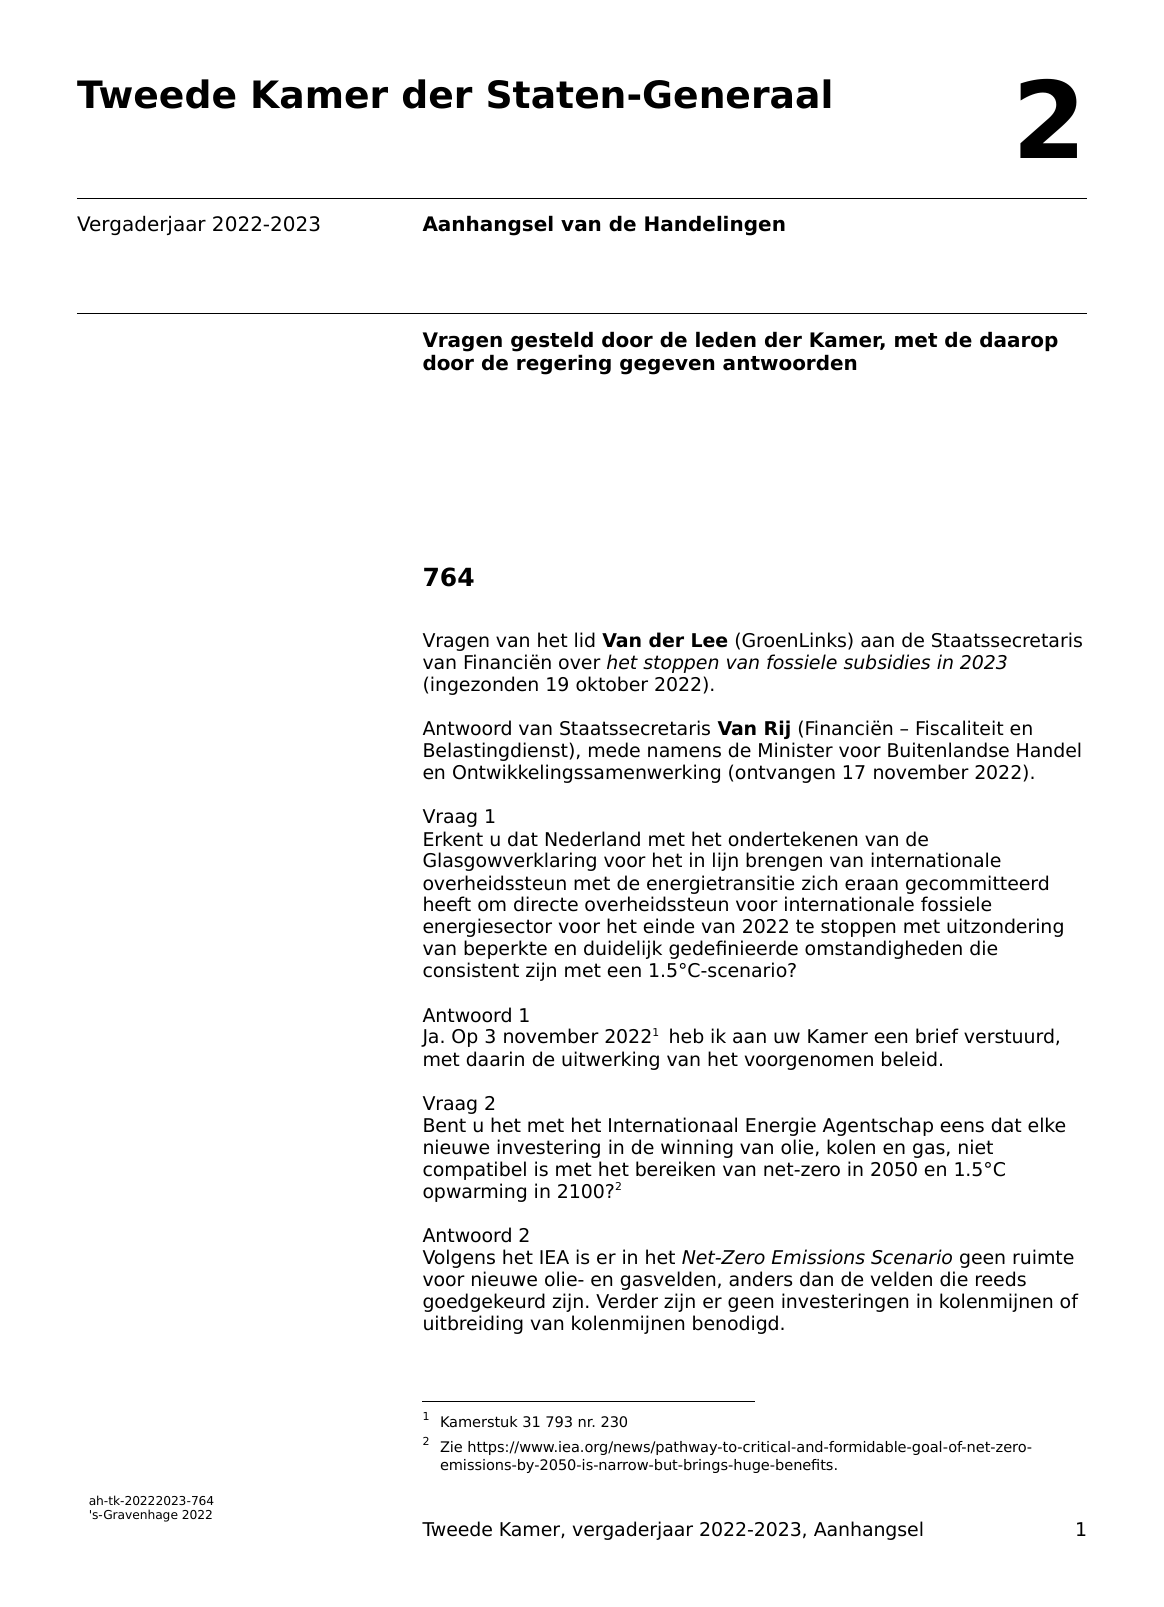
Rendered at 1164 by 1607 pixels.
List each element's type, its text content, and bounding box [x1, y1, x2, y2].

table_cell Vergaderjaar 2022-2023 [77, 199, 422, 313]
text Erkent u dat Nederland met het ondertekenen van de Glasgowverklaring voor het in lijn brengen van internationale overheidssteun met de energietransitie zich eraan gecommitteerd heeft om directe overheidssteun voor internationale fossiele energiesector voor het einde van 2022 te stoppen met uitzondering van beperkte en duidelijk gedefinieerde omstandigheden die consistent zijn met een 1.5°C-scenario? [422, 828, 1087, 982]
text Antwoord 1 [422, 1004, 1087, 1026]
table_cell Vragen gesteld door de leden der Kamer, met de daarop door de regering gegeven antwoorden [422, 314, 1087, 375]
text Volgens het IEA is er in het Net-Zero Emissions Scenario geen ruimte voor nieuwe olie- en gasvelden, anders dan de velden die reeds goedgekeurd zijn. Verder zijn er geen investeringen in kolenmijnen of uitbreiding van kolenmijnen benodigd. [422, 1247, 1087, 1334]
table_cell Aanhangsel van de Handelingen [422, 199, 1087, 313]
text Vraag 1 [422, 806, 1087, 828]
text 764 [422, 563, 1087, 592]
text Vraag 2 [422, 1093, 1087, 1114]
text Bent u het met het Internationaal Energie Agentschap eens dat elke nieuwe investering in de winning van olie, kolen en gas, niet compatibel is met het bereiken van net-zero in 2050 en 1.5°C opwarming in 2100? [422, 1114, 1087, 1202]
text Vragen van het lid Van der Lee (GroenLinks) aan de Staatssecretaris van Financiën over het stoppen van fossiele subsidies in 2023 (ingezonden 19 oktober 2022). [422, 630, 1087, 696]
table_header Tweede Kamer der Staten-Generaal [77, 59, 886, 198]
table_header 2 [886, 59, 1087, 198]
table_cell [77, 314, 422, 375]
text 's-Gravenhage 2022 [88, 1508, 323, 1522]
text Ja. Op 3 november 2022 heb ik aan uw Kamer een brief verstuurd, met daarin de uitwerking van het voorgenomen beleid. [422, 1026, 1087, 1070]
text Zie https://www.iea.org/news/pathway-to-critical-and-formidable-goal-of-net-zero-emissions-by-2050-is-narrow-but-brings-huge-benefits. [422, 1435, 1087, 1474]
text ah-tk-20222023-764 [88, 1494, 323, 1508]
text Antwoord van Staatssecretaris Van Rij (Financiën – Fiscaliteit en Belastingdienst), mede namens de Minister voor Buitenlandse Handel en Ontwikkelingssamenwerking (ontvangen 17 november 2022). [422, 718, 1087, 784]
text Antwoord 2 [422, 1225, 1087, 1247]
text Kamerstuk 31 793 nr. 230 [422, 1410, 1087, 1432]
